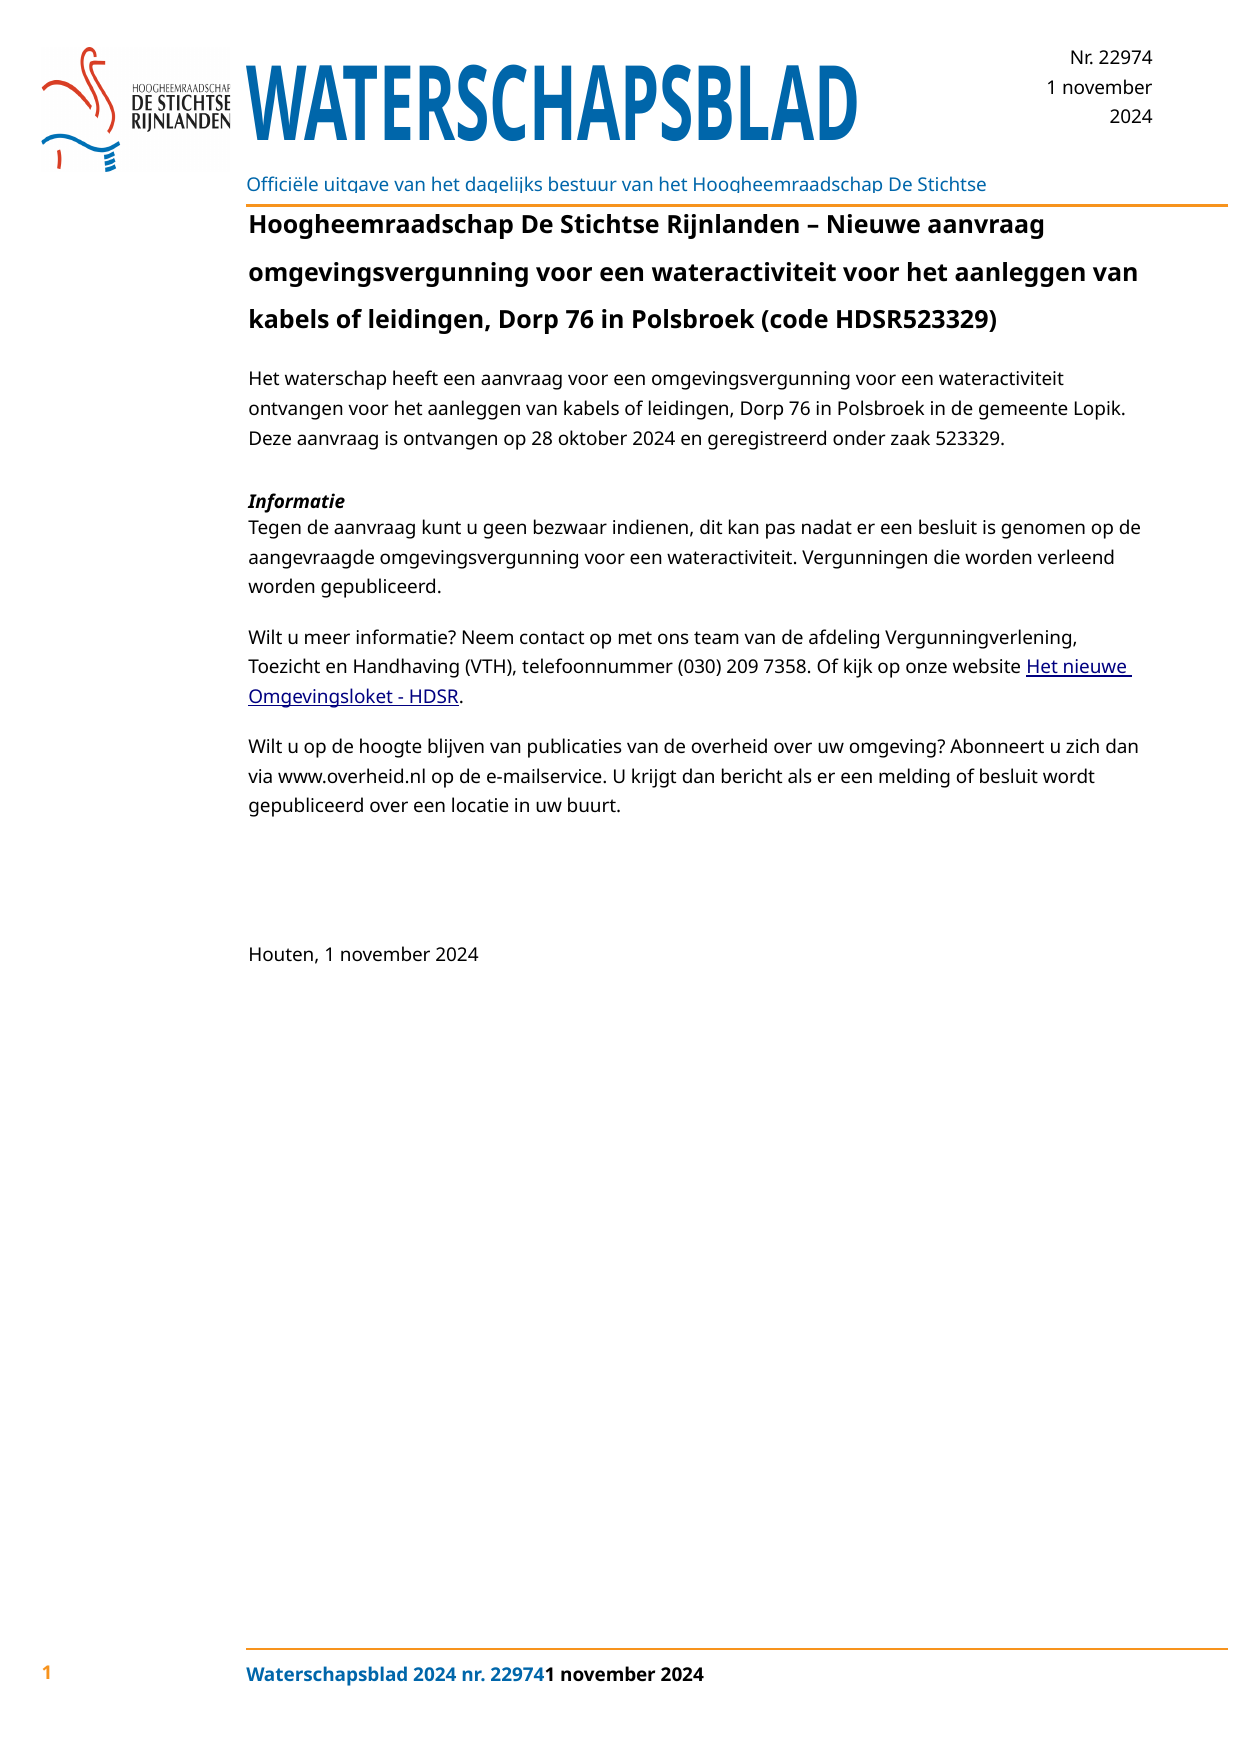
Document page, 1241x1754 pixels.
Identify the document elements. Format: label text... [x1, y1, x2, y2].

text Wilt u op de hoogte blijven van publicaties van de overheid over uw omgeving? Abonneert u zich dan via www.overheid.nl op de e-mailservice. U krijgt dan bericht als er een melding of besluit wordt gepubliceerd over een locatie in uw buurt. [248, 733, 1152, 818]
text Het waterschap heeft een aanvraag voor een omgevingsvergunning voor een wateractiviteit ontvangen voor het aanleggen van kabels of leidingen, Dorp 76 in Polsbroek in de gemeente Lopik. Deze aanvraag is ontvangen op 28 oktober 2024 en geregistreerd onder zaak 523329. [248, 366, 1152, 450]
text Informatie [248, 489, 1152, 514]
picture [41, 47, 231, 172]
text Wilt u meer informatie? Neem contact op met ons team van de afdeling Vergunningverlening, Toezicht en Handhaving (VTH), telefoonnummer (030) 209 7358. Of kijk op onze website Het nieuwe Omgevingsloket - HDSR. [248, 624, 1152, 709]
text Houten, 1 november 2024 [248, 941, 1152, 967]
text Hoogheemraadschap De Stichtse Rijnlanden – Nieuwe aanvraag omgevingsvergunning voor een wateractiviteit voor het aanleggen van kabels of leidingen, Dorp 76 in Polsbroek (code HDSR523329) [248, 207, 1152, 336]
text Tegen de aanvraag kunt u geen bezwaar indienen, dit kan pas nadat er een besluit is genomen op de aangevraagde omgevingsvergunning voor een wateractiviteit. Vergunningen die worden verleend worden gepubliceerd. [248, 514, 1152, 599]
